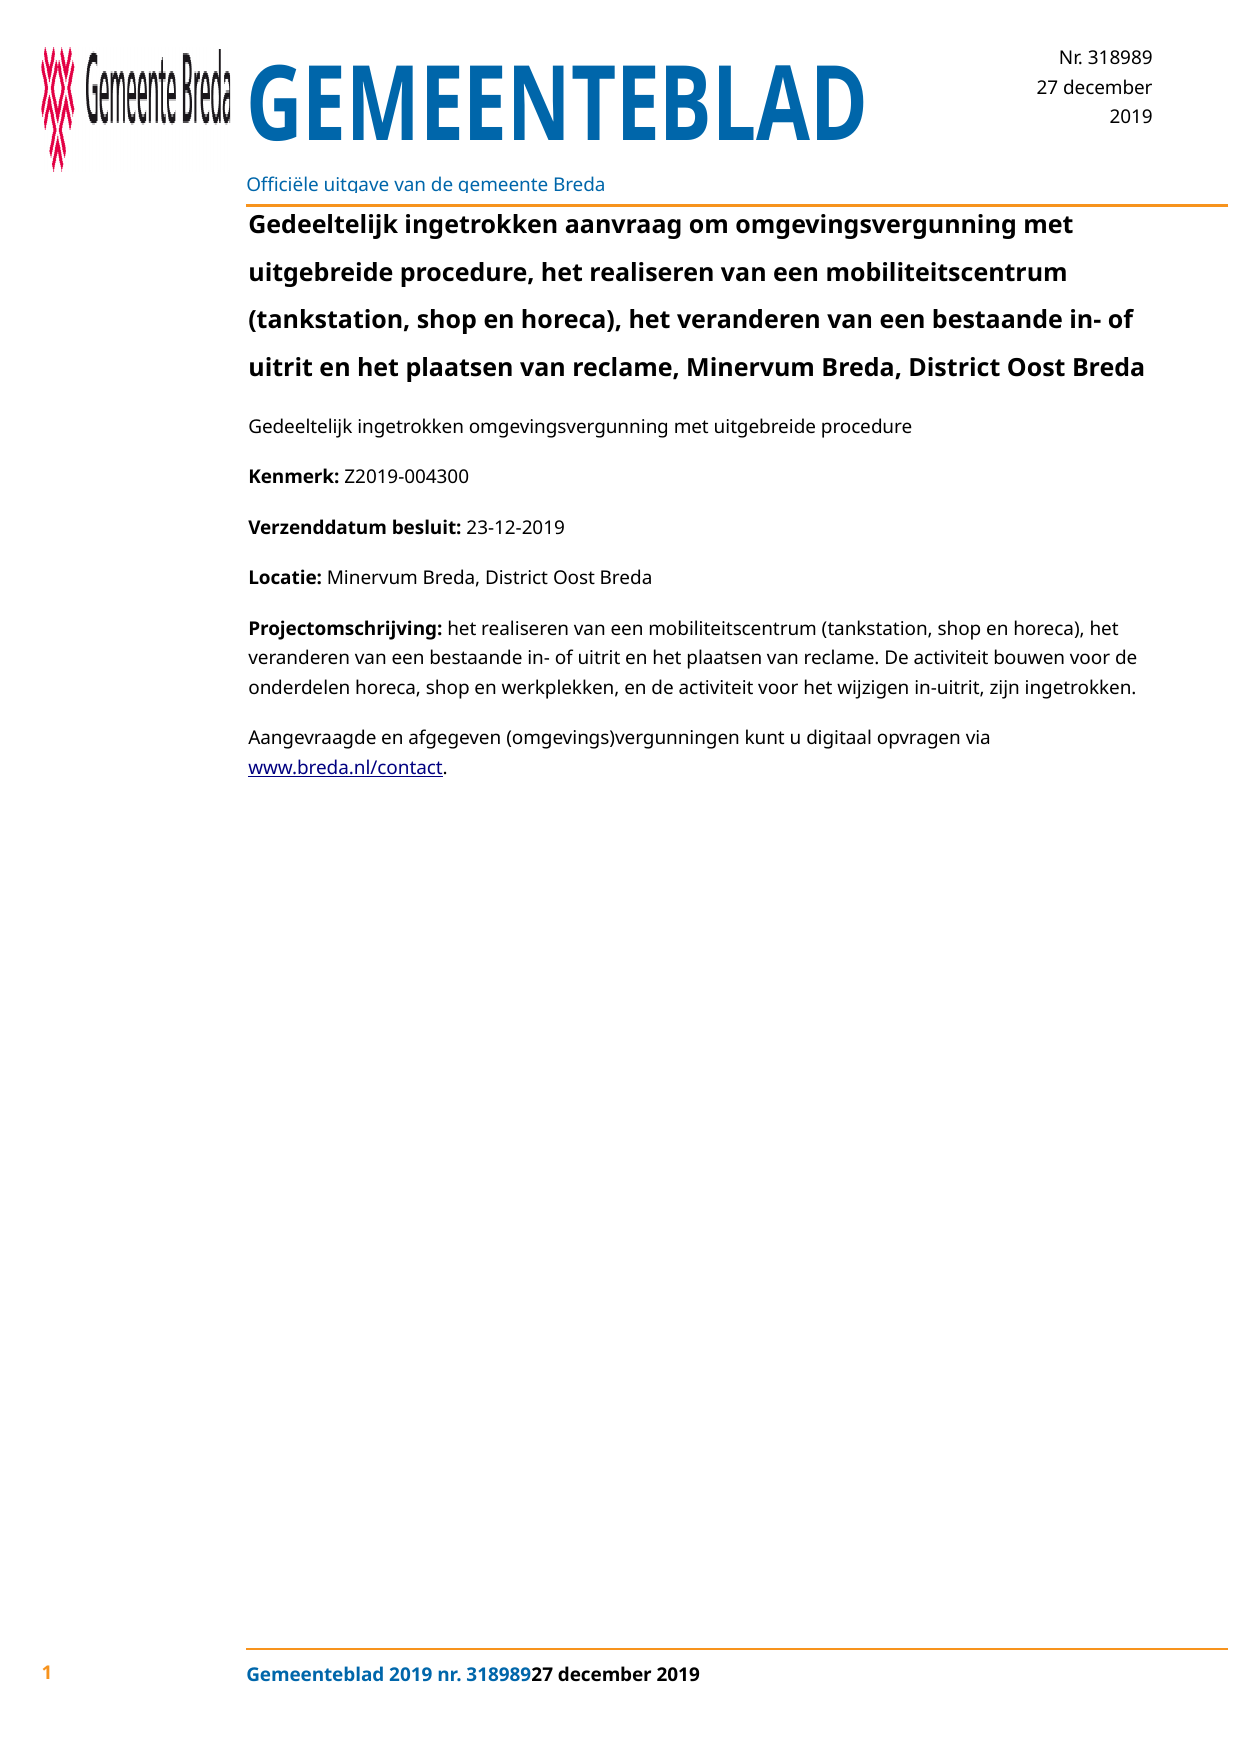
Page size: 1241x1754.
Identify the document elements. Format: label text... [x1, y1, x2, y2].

picture [41, 47, 231, 172]
text Locatie: Minervum Breda, District Oost Breda [248, 564, 1152, 590]
text Gedeeltelijk ingetrokken omgevingsvergunning met uitgebreide procedure [248, 413, 1152, 439]
text Aangevraagde en afgegeven (omgevings)vergunningen kunt u digitaal opvragen via www.breda.nl/contact. [248, 724, 1152, 780]
text Verzenddatum besluit: 23-12-2019 [248, 514, 1152, 540]
text Kenmerk: Z2019-004300 [248, 463, 1152, 489]
text Gedeeltelijk ingetrokken aanvraag om omgevingsvergunning met uitgebreide procedure, het realiseren van een mobiliteitscentrum (tankstation, shop en horeca), het veranderen van een bestaande in- of uitrit en het plaatsen van reclame, Minervum Breda, District Oost Breda [248, 207, 1152, 384]
text Projectomschrijving: het realiseren van een mobiliteitscentrum (tankstation, shop en horeca), het veranderen van een bestaande in- of uitrit en het plaatsen van reclame. De activiteit bouwen voor de onderdelen horeca, shop en werkplekken, en de activiteit voor het wijzigen in-uitrit, zijn ingetrokken. [248, 615, 1152, 700]
